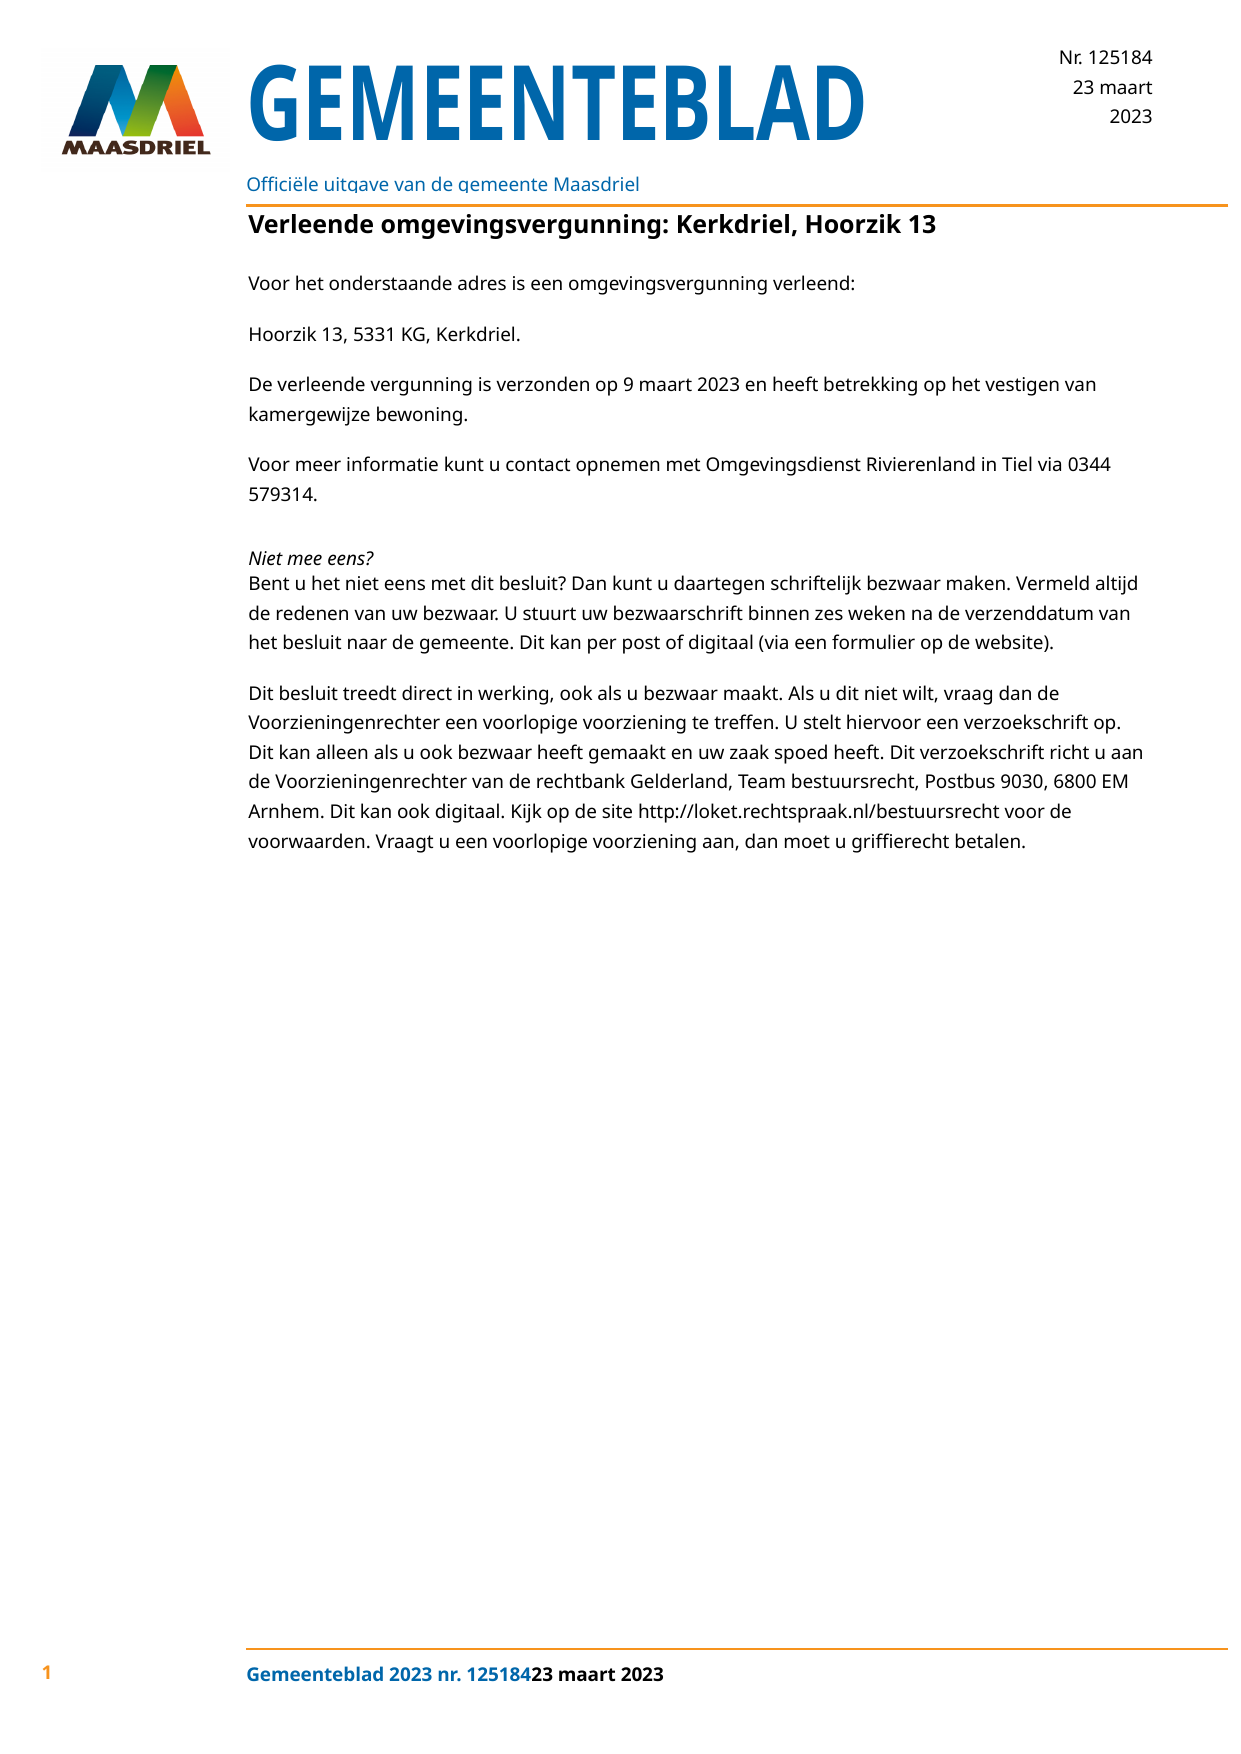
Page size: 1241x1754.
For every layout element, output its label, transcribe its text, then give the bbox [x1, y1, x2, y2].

text Hoorzik 13, 5331 KG, Kerkdriel. [248, 321, 1152, 346]
text Voor meer informatie kunt u contact opnemen met Omgevingsdienst Rivierenland in Tiel via 0344 579314. [248, 451, 1152, 506]
text Verleende omgevingsvergunning: Kerkdriel, Hoorzik 13 [248, 207, 1152, 241]
text Niet mee eens? [248, 545, 1152, 570]
text De verleende vergunning is verzonden op 9 maart 2023 en heeft betrekking op het vestigen van kamergewijze bewoning. [248, 371, 1152, 426]
text Voor het onderstaande adres is een omgevingsvergunning verleend: [248, 270, 1152, 296]
picture [41, 47, 231, 172]
text Bent u het niet eens met dit besluit? Dan kunt u daartegen schriftelijk bezwaar maken. Vermeld altijd de redenen van uw bezwaar. U stuurt uw bezwaarschrift binnen zes weken na de verzenddatum van het besluit naar de gemeente. Dit kan per post of digitaal (via een formulier op de website). [248, 570, 1152, 655]
text Dit besluit treedt direct in werking, ook als u bezwaar maakt. Als u dit niet wilt, vraag dan de Voorzieningenrechter een voorlopige voorziening te treffen. U stelt hiervoor een verzoekschrift op. Dit kan alleen als u ook bezwaar heeft gemaakt en uw zaak spoed heeft. Dit verzoekschrift richt u aan de Voorzieningenrechter van de rechtbank Gelderland, Team bestuursrecht, Postbus 9030, 6800 EM Arnhem. Dit kan ook digitaal. Kijk op de site http://loket.rechtspraak.nl/bestuursrecht voor de voorwaarden. Vraagt u een voorlopige voorziening aan, dan moet u griffierecht betalen. [248, 680, 1152, 854]
